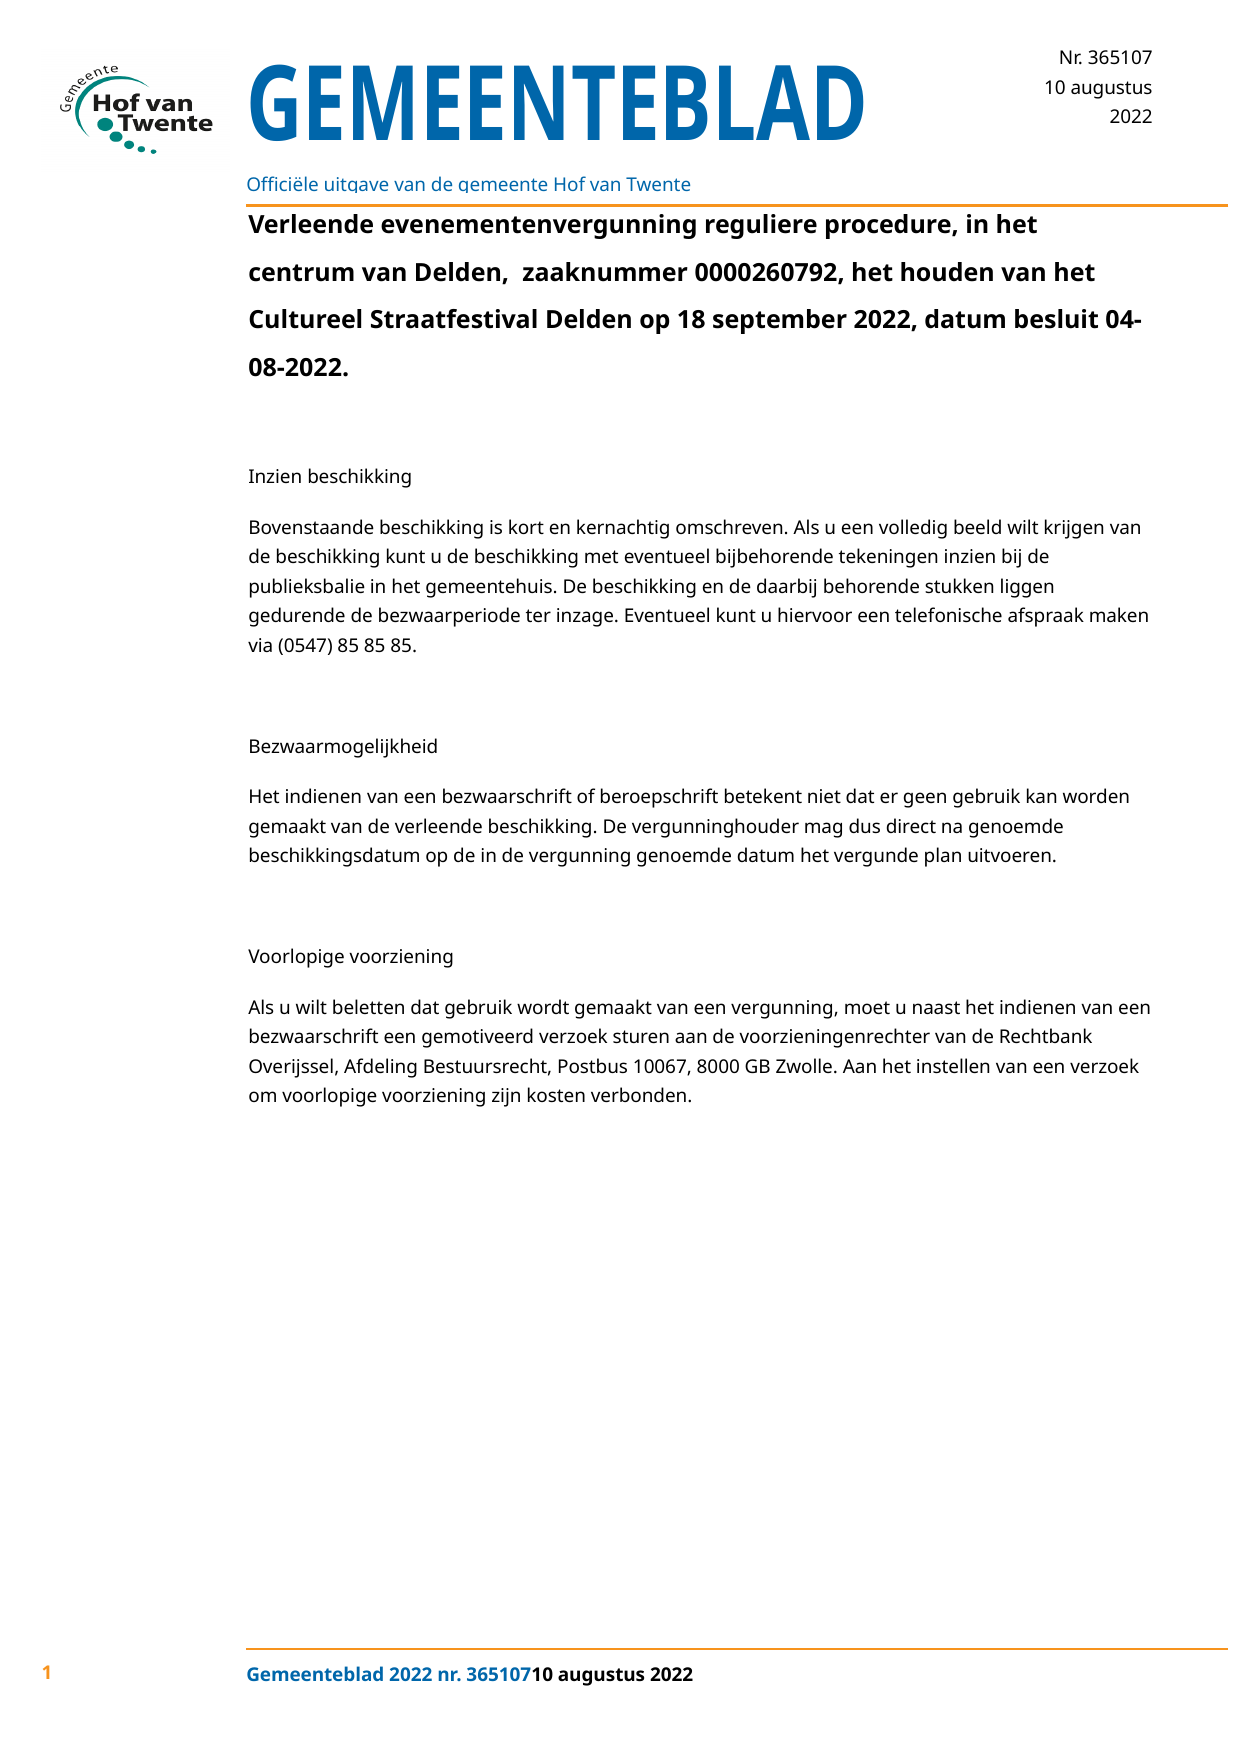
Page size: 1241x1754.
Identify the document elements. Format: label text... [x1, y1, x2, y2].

text Als u wilt beletten dat gebruik wordt gemaakt van een vergunning, moet u naast het indienen van een bezwaarschrift een gemotiveerd verzoek sturen aan de voorzieningenrechter van de Rechtbank Overijssel, Afdeling Bestuursrecht, Postbus 10067, 8000 GB Zwolle. Aan het instellen van een verzoek om voorlopige voorziening zijn kosten verbonden. [248, 994, 1152, 1108]
picture [41, 47, 231, 172]
text Bezwaarmogelijkheid [248, 733, 1152, 759]
text Voorlopige voorziening [248, 943, 1152, 969]
text Bovenstaande beschikking is kort en kernachtig omschreven. Als u een volledig beeld wilt krijgen van de beschikking kunt u de beschikking met eventueel bijbehorende tekeningen inzien bij de publieksbalie in het gemeentehuis. De beschikking en de daarbij behorende stukken liggen gedurende de bezwaarperiode ter inzage. Eventueel kunt u hiervoor een telefonische afspraak maken via (0547) 85 85 85. [248, 514, 1152, 658]
text Het indienen van een bezwaarschrift of beroepschrift betekent niet dat er geen gebruik kan worden gemaakt van de verleende beschikking. De vergunninghouder mag dus direct na genoemde beschikkingsdatum op de in de vergunning genoemde datum het vergunde plan uitvoeren. [248, 783, 1152, 868]
text Inzien beschikking [248, 463, 1152, 489]
text Verleende evenementenvergunning reguliere procedure, in het centrum van Delden, zaaknummer 0000260792, het houden van het Cultureel Straatfestival Delden op 18 september 2022, datum besluit 04-08-2022. [248, 207, 1152, 384]
